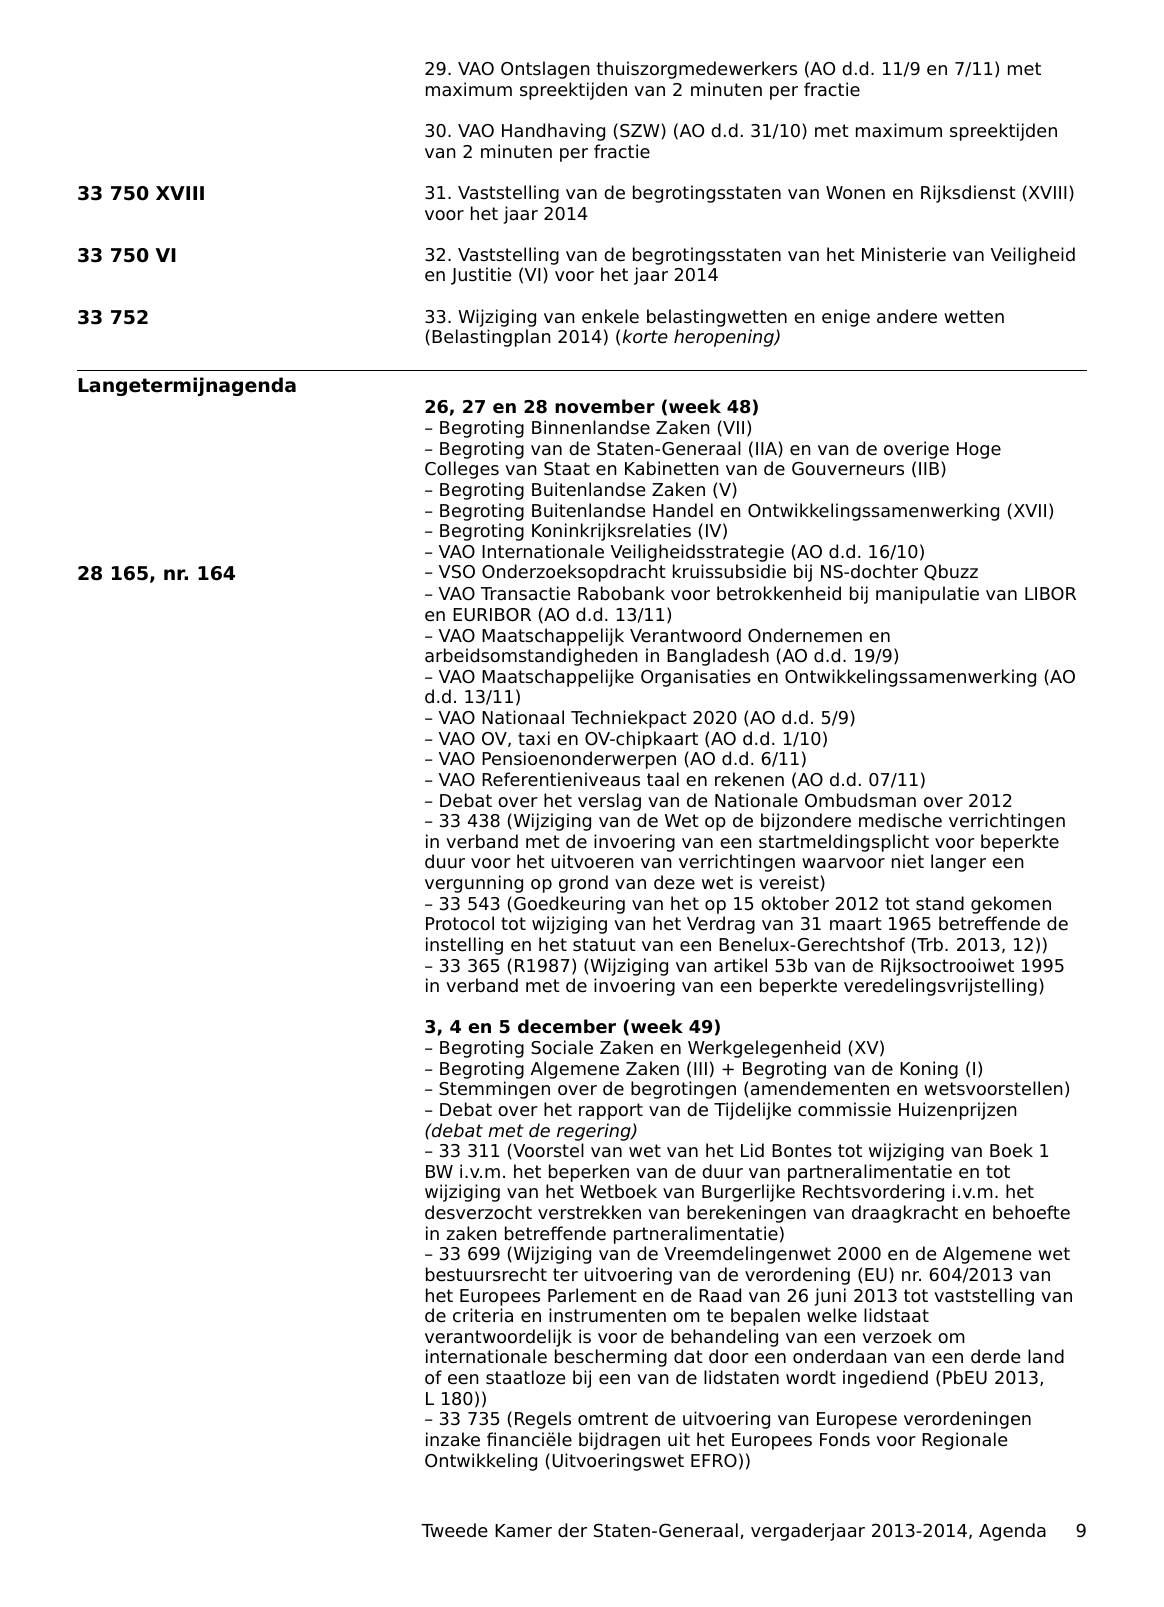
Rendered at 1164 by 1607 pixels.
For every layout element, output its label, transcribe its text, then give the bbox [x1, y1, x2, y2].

table_cell [401, 997, 418, 1017]
table_cell [77, 121, 401, 162]
table_cell [77, 542, 401, 562]
table_cell [77, 1141, 401, 1244]
table_cell [77, 398, 401, 418]
table_cell 3, 4 en 5 december (week 49) [418, 1018, 1087, 1038]
table_cell [401, 439, 418, 480]
table_cell [401, 770, 418, 791]
table_cell [77, 956, 401, 997]
table_cell – VAO Pensioenonderwerpen (AO d.d. 6/11) [418, 749, 1087, 770]
table_cell – VSO Onderzoeksopdracht kruissubsidie bij NS-dochter Qbuzz [418, 563, 1087, 584]
table_cell – VAO Maatschappelijk Verantwoord Ondernemen en arbeidsomstandigheden in Bangladesh (AO d.d. 19/9) [418, 626, 1087, 667]
table_cell – VAO Transactie Rabobank voor betrokkenheid bij manipulatie van LIBOR en EURIBOR (AO d.d. 13/11) [418, 584, 1087, 626]
table_cell [401, 894, 418, 956]
table_cell [418, 286, 1087, 307]
table_cell [77, 1244, 401, 1409]
table_cell 29. VAO Ontslagen thuiszorgmedewerkers (AO d.d. 11/9 en 7/11) met maximum spreektijden van 2 minuten per fractie [418, 59, 1087, 100]
table_cell [401, 398, 418, 418]
table_cell [77, 708, 401, 729]
table_cell [418, 162, 1087, 183]
table_cell [77, 997, 401, 1017]
table_cell [77, 439, 401, 480]
table_cell – 33 543 (Goedkeuring van het op 15 oktober 2012 tot stand gekomen Protocol tot wijziging van het Verdrag van 31 maart 1965 betreffende de instelling en het statuut van een Benelux-Gerechtshof (Trb. 2013, 12)) [418, 894, 1087, 956]
table_cell [401, 121, 418, 162]
table_cell – VAO OV, taxi en OV-chipkaart (AO d.d. 1/10) [418, 729, 1087, 749]
table_cell – Begroting Koninkrijksrelaties (IV) [418, 521, 1087, 542]
table_cell [401, 501, 418, 521]
table_cell [401, 626, 418, 667]
table_header [418, 371, 1087, 397]
table_cell [401, 1059, 418, 1079]
table_cell [401, 729, 418, 749]
table_cell – Debat over het rapport van de Tijdelijke commissie Huizenprijzen (debat met de regering) [418, 1100, 1087, 1141]
table_cell [401, 1141, 418, 1244]
table_cell – VAO Internationale Veiligheidsstrategie (AO d.d. 16/10) [418, 542, 1087, 562]
table_cell [401, 162, 418, 183]
table_cell [401, 183, 418, 224]
table_cell 33 752 [77, 307, 401, 348]
table_cell [401, 245, 418, 286]
table_cell [401, 563, 418, 584]
table_cell [77, 59, 401, 100]
table_cell [77, 894, 401, 956]
table_header [401, 371, 418, 397]
table_cell [77, 224, 401, 245]
table_cell 33. Wijziging van enkele belastingwetten en enige andere wetten (Belastingplan 2014) (korte heropening) [418, 307, 1087, 348]
table_cell 26, 27 en 28 november (week 48) [418, 398, 1087, 418]
table_cell [401, 1018, 418, 1038]
table_cell – Begroting Buitenlandse Zaken (V) [418, 480, 1087, 501]
table_cell [401, 224, 418, 245]
table_cell [401, 480, 418, 501]
table_cell [77, 1038, 401, 1059]
table_cell [77, 667, 401, 708]
table_cell – Begroting Algemene Zaken (III) + Begroting van de Koning (I) [418, 1059, 1087, 1079]
table_cell [401, 1100, 418, 1141]
table_cell [77, 749, 401, 770]
table_cell [77, 584, 401, 626]
table_cell [77, 626, 401, 667]
table_cell [77, 480, 401, 501]
table_cell – Begroting Binnenlandse Zaken (VII) [418, 418, 1087, 439]
table_cell – VAO Maatschappelijke Organisaties en Ontwikkelingssamenwerking (AO d.d. 13/11) [418, 667, 1087, 708]
table_cell – Debat over het verslag van de Nationale Ombudsman over 2012 [418, 791, 1087, 811]
table_cell [401, 542, 418, 562]
table_cell [418, 997, 1087, 1017]
table_cell – Begroting Buitenlandse Handel en Ontwikkelingssamenwerking (XVII) [418, 501, 1087, 521]
table_cell 32. Vaststelling van de begrotingsstaten van het Ministerie van Veiligheid en Justitie (VI) voor het jaar 2014 [418, 245, 1087, 286]
table_cell – Begroting van de Staten-Generaal (IIA) en van de overige Hoge Colleges van Staat en Kabinetten van de Gouverneurs (IIB) [418, 439, 1087, 480]
table_cell [401, 1038, 418, 1059]
table_cell [77, 1409, 401, 1471]
table_cell [77, 162, 401, 183]
table_cell [418, 100, 1087, 121]
table_cell [77, 1059, 401, 1079]
table_cell 33 750 VI [77, 245, 401, 286]
table_cell – 33 699 (Wijziging van de Vreemdelingenwet 2000 en de Algemene wet bestuursrecht ter uitvoering van de verordening (EU) nr. 604/2013 van het Europees Parlement en de Raad van 26 juni 2013 tot vaststelling van de criteria en instrumenten om te bepalen welke lidstaat verantwoordelijk is voor de behandeling van een verzoek om internationale bescherming dat door een onderdaan van een derde land of een staatloze bij een van de lidstaten wordt ingediend (PbEU 2013, L 180)) [418, 1244, 1087, 1409]
table_cell – VAO Nationaal Techniekpact 2020 (AO d.d. 5/9) [418, 708, 1087, 729]
table_cell [77, 521, 401, 542]
table_cell – 33 735 (Regels omtrent de uitvoering van Europese verordeningen inzake financiële bijdragen uit het Europees Fonds voor Regionale Ontwikkeling (Uitvoeringswet EFRO)) [418, 1409, 1087, 1471]
table_cell [401, 956, 418, 997]
table_cell [401, 307, 418, 348]
table_cell [77, 791, 401, 811]
table_cell [77, 729, 401, 749]
table_cell [77, 501, 401, 521]
table_cell [401, 811, 418, 894]
table_cell [401, 1079, 418, 1100]
table_cell 28 165, nr. 164 [77, 563, 401, 584]
table_cell [77, 770, 401, 791]
table_cell [77, 1079, 401, 1100]
table_cell [401, 418, 418, 439]
table_cell 30. VAO Handhaving (SZW) (AO d.d. 31/10) met maximum spreektijden van 2 minuten per fractie [418, 121, 1087, 162]
table_cell [77, 418, 401, 439]
table_cell 33 750 XVIII [77, 183, 401, 224]
table_cell [418, 224, 1087, 245]
table_cell – 33 365 (R1987) (Wijziging van artikel 53b van de Rijksoctrooiwet 1995 in verband met de invoering van een beperkte veredelingsvrijstelling) [418, 956, 1087, 997]
table_cell – 33 311 (Voorstel van wet van het Lid Bontes tot wijziging van Boek 1 BW i.v.m. het beperken van de duur van partneralimentatie en tot wijziging van het Wetboek van Burgerlijke Rechtsvordering i.v.m. het desverzocht verstrekken van berekeningen van draagkracht en behoefte in zaken betreffende partneralimentatie) [418, 1141, 1087, 1244]
table_cell [77, 286, 401, 307]
table_cell – VAO Referentieniveaus taal en rekenen (AO d.d. 07/11) [418, 770, 1087, 791]
table_cell [401, 708, 418, 729]
table_cell [401, 1409, 418, 1471]
table_cell [401, 1244, 418, 1409]
table_cell [401, 286, 418, 307]
table_cell [77, 1100, 401, 1141]
table_cell [401, 521, 418, 542]
table_cell 31. Vaststelling van de begrotingsstaten van Wonen en Rijksdienst (XVIII) voor het jaar 2014 [418, 183, 1087, 224]
table_cell [401, 584, 418, 626]
table_cell [77, 811, 401, 894]
table_cell [401, 667, 418, 708]
table_cell [401, 100, 418, 121]
table_cell [77, 1018, 401, 1038]
table_cell – Begroting Sociale Zaken en Werkgelegenheid (XV) [418, 1038, 1087, 1059]
table_cell – 33 438 (Wijziging van de Wet op de bijzondere medische verrichtingen in verband met de invoering van een startmeldingsplicht voor beperkte duur voor het uitvoeren van verrichtingen waarvoor niet langer een vergunning op grond van deze wet is vereist) [418, 811, 1087, 894]
table_header Langetermijnagenda [77, 371, 401, 397]
table_cell [401, 749, 418, 770]
table_cell [77, 100, 401, 121]
table_cell [401, 791, 418, 811]
table_cell [401, 59, 418, 100]
table_cell – Stemmingen over de begrotingen (amendementen en wetsvoorstellen) [418, 1079, 1087, 1100]
